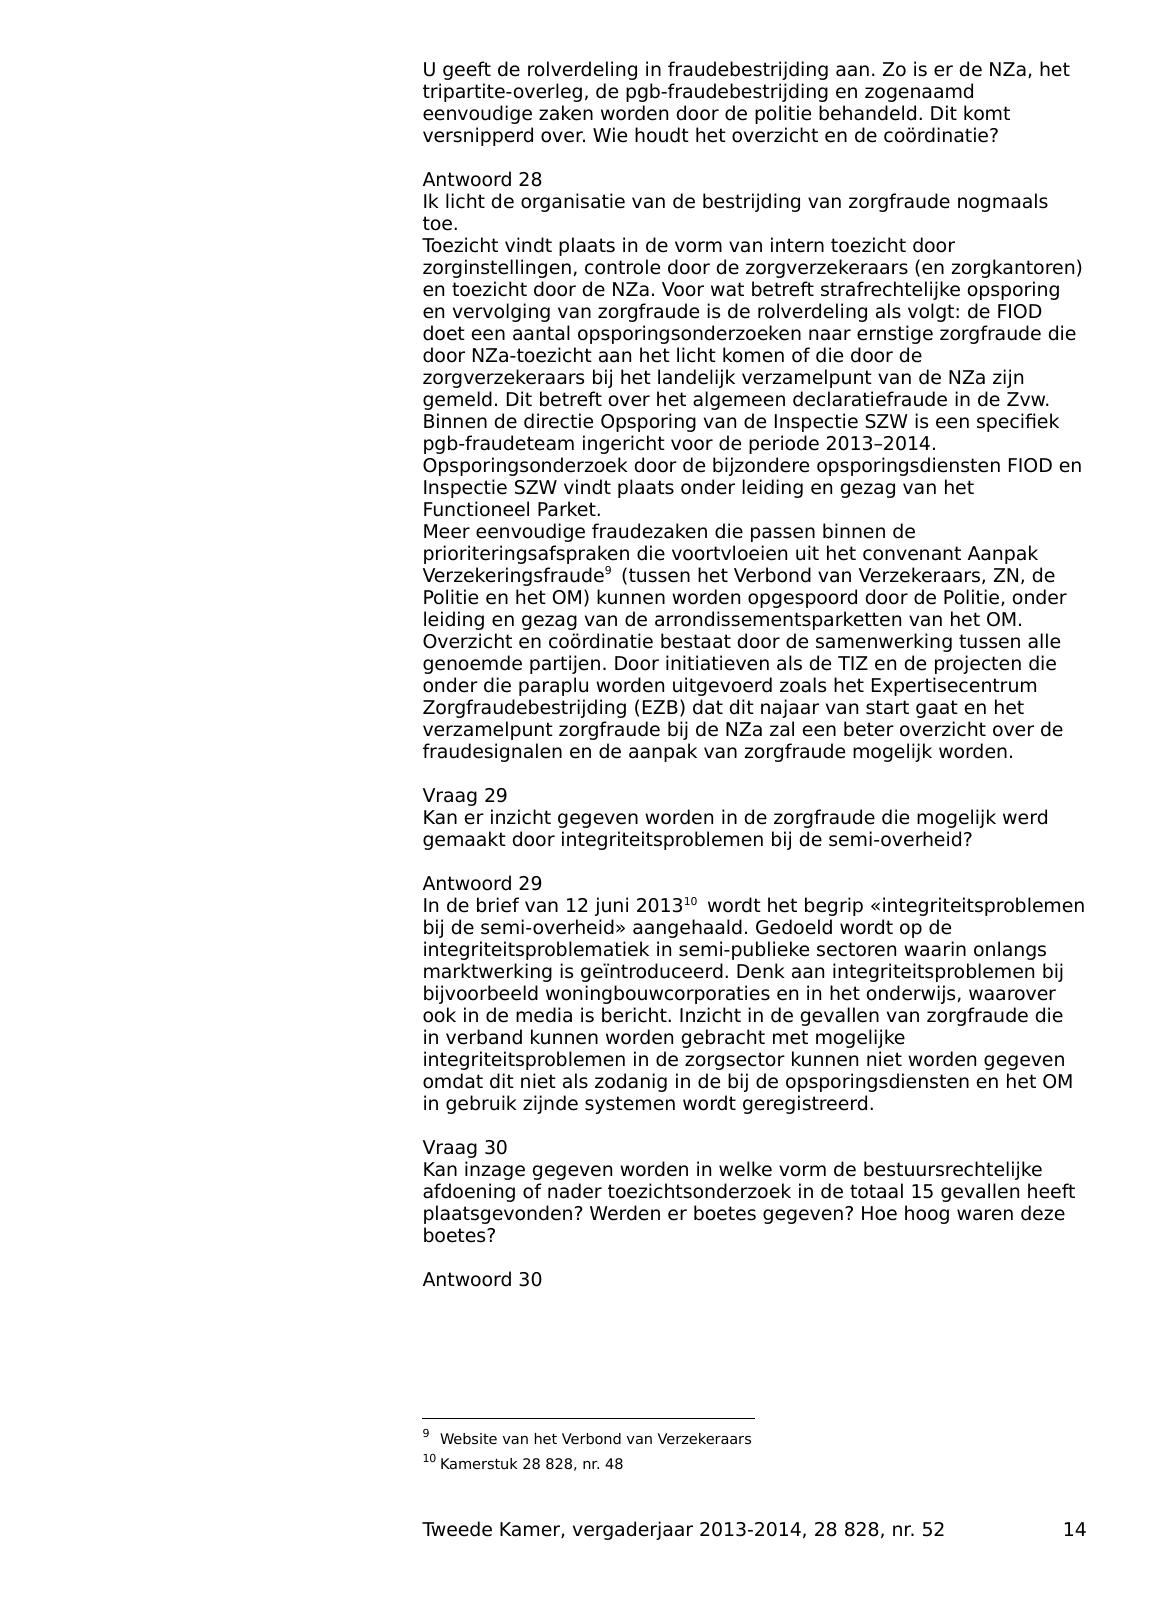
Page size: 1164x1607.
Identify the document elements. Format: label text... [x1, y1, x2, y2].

text Website van het Verbond van Verzekeraars [422, 1427, 1087, 1449]
text U geeft de rolverdeling in fraudebestrijding aan. Zo is er de NZa, het tripartite-overleg, de pgb-fraudebestrijding en zogenaamd eenvoudige zaken worden door de politie behandeld. Dit komt versnipperd over. Wie houdt het overzicht en de coördinatie? [422, 59, 1087, 147]
text Antwoord 30 [422, 1269, 1087, 1291]
text Kan inzage gegeven worden in welke vorm de bestuursrechtelijke afdoening of nader toezichtsonderzoek in de totaal 15 gevallen heeft plaatsgevonden? Werden er boetes gegeven? Hoe hoog waren deze boetes? [422, 1159, 1087, 1247]
text Ik licht de organisatie van de bestrijding van zorgfraude nogmaals toe. [422, 191, 1087, 235]
text In de brief van 12 juni 2013 wordt het begrip «integriteitsproblemen bij de semi-overheid» aangehaald. Gedoeld wordt op de integriteitsproblematiek in semi-publieke sectoren waarin onlangs marktwerking is geïntroduceerd. Denk aan integriteitsproblemen bij bijvoorbeeld woningbouwcorporaties en in het onderwijs, waarover ook in de media is bericht. Inzicht in de gevallen van zorgfraude die in verband kunnen worden gebracht met mogelijke integriteitsproblemen in de zorgsector kunnen niet worden gegeven omdat dit niet als zodanig in de bij de opsporingsdiensten en het OM in gebruik zijnde systemen wordt geregistreerd. [422, 895, 1087, 1115]
text Toezicht vindt plaats in de vorm van intern toezicht door zorginstellingen, controle door de zorgverzekeraars (en zorgkantoren) en toezicht door de NZa. Voor wat betreft strafrechtelijke opsporing en vervolging van zorgfraude is de rolverdeling als volgt: de FIOD doet een aantal opsporingsonderzoeken naar ernstige zorgfraude die door NZa-toezicht aan het licht komen of die door de zorgverzekeraars bij het landelijk verzamelpunt van de NZa zijn gemeld. Dit betreft over het algemeen declaratiefraude in de Zvw. Binnen de directie Opsporing van de Inspectie SZW is een specifiek pgb-fraudeteam ingericht voor de periode 2013–2014. Opsporingsonderzoek door de bijzondere opsporingsdiensten FIOD en Inspectie SZW vindt plaats onder leiding en gezag van het Functioneel Parket. [422, 235, 1087, 521]
text Vraag 29 [422, 785, 1087, 807]
text Vraag 30 [422, 1137, 1087, 1159]
text Kamerstuk 28 828, nr. 48 [422, 1452, 1087, 1474]
text Antwoord 28 [422, 169, 1087, 191]
text Kan er inzicht gegeven worden in de zorgfraude die mogelijk werd gemaakt door integriteitsproblemen bij de semi-overheid? [422, 807, 1087, 851]
text Meer eenvoudige fraudezaken die passen binnen de prioriteringsafspraken die voortvloeien uit het convenant Aanpak Verzekeringsfraude (tussen het Verbond van Verzekeraars, ZN, de Politie en het OM) kunnen worden opgespoord door de Politie, onder leiding en gezag van de arrondissementsparketten van het OM. Overzicht en coördinatie bestaat door de samenwerking tussen alle genoemde partijen. Door initiatieven als de TIZ en de projecten die onder die paraplu worden uitgevoerd zoals het Expertisecentrum Zorgfraudebestrijding (EZB) dat dit najaar van start gaat en het verzamelpunt zorgfraude bij de NZa zal een beter overzicht over de fraudesignalen en de aanpak van zorgfraude mogelijk worden. [422, 521, 1087, 763]
text Antwoord 29 [422, 873, 1087, 895]
